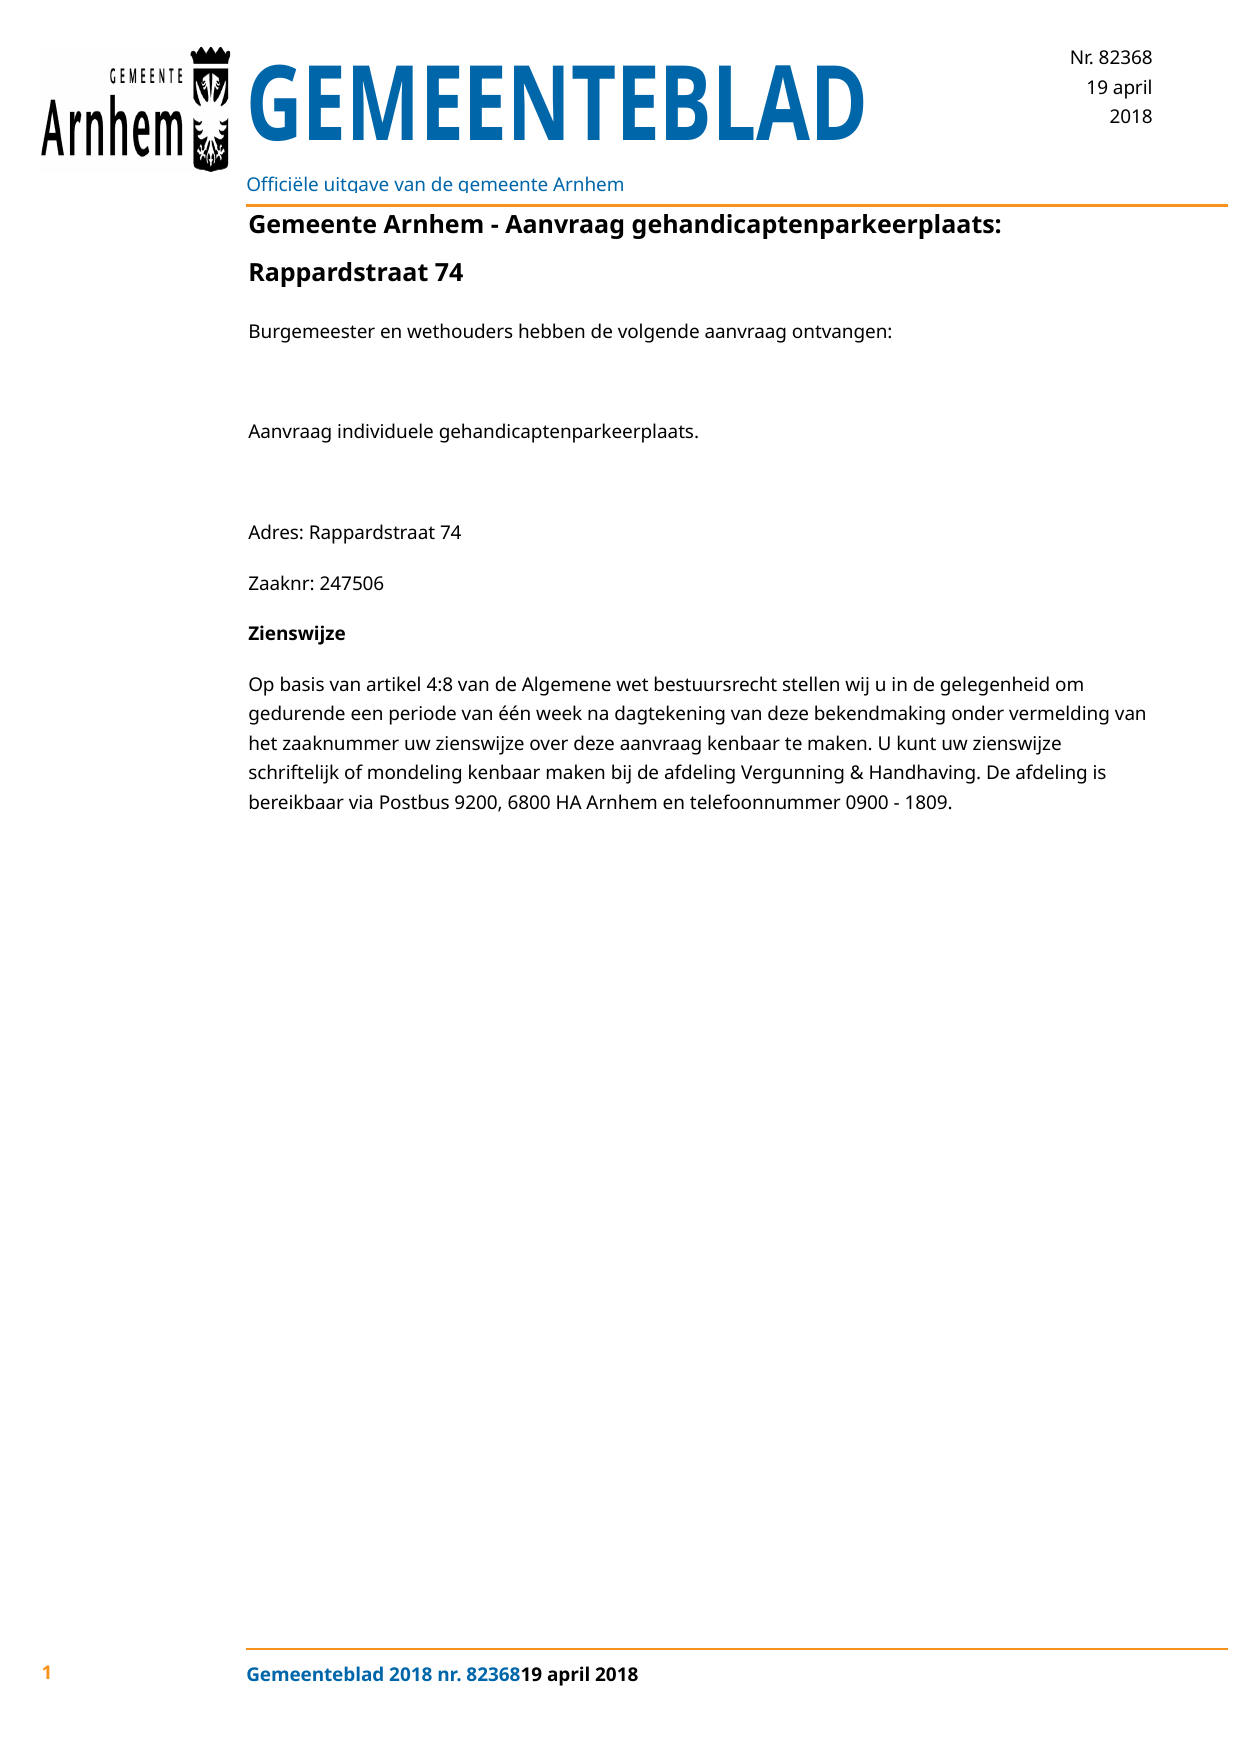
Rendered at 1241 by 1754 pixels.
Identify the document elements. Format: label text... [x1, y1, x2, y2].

text Adres: Rappardstraat 74 [248, 519, 1152, 545]
text Gemeente Arnhem - Aanvraag gehandicaptenparkeerplaats: Rappardstraat 74 [248, 207, 1152, 288]
text Aanvraag individuele gehandicaptenparkeerplaats. [248, 419, 1152, 444]
text Op basis van artikel 4:8 van de Algemene wet bestuursrecht stellen wij u in de gelegenheid om gedurende een periode van één week na dagtekening van deze bekendmaking onder vermelding van het zaaknummer uw zienswijze over deze aanvraag kenbaar te maken. U kunt uw zienswijze schriftelijk of mondeling kenbaar maken bij de afdeling Vergunning & Handhaving. De afdeling is bereikbaar via Postbus 9200, 6800 HA Arnhem en telefoonnummer 0900 - 1809. [248, 671, 1152, 815]
picture [41, 47, 231, 172]
text Zaaknr: 247506 [248, 570, 1152, 596]
text Zienswijze [248, 620, 1152, 646]
text Burgemeester en wethouders hebben de volgende aanvraag ontvangen: [248, 318, 1152, 344]
